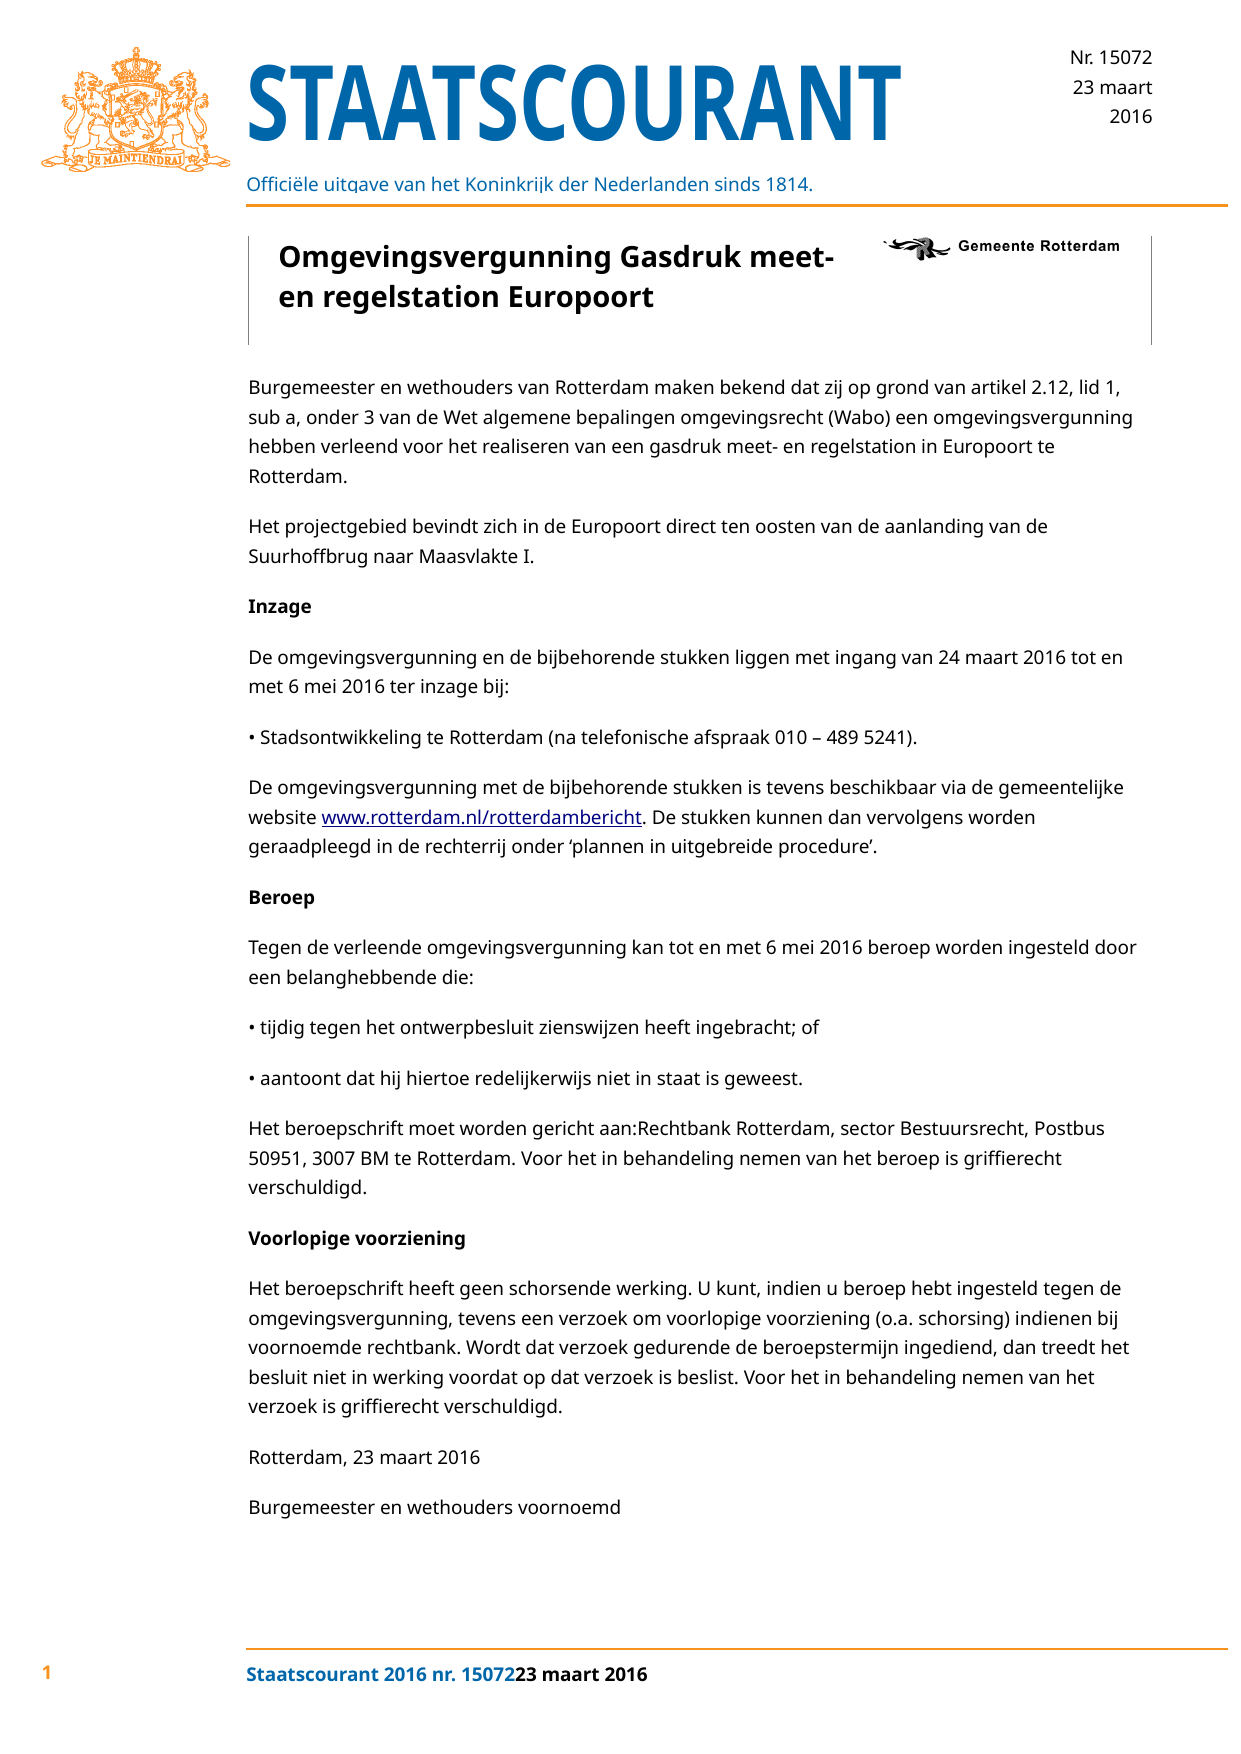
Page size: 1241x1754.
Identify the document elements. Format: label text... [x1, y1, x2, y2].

text Tegen de verleende omgevingsvergunning kan tot en met 6 mei 2016 beroep worden ingesteld door een belanghebbende die: [248, 934, 1152, 989]
text Rotterdam, 23 maart 2016 [248, 1444, 1152, 1469]
text Het beroepschrift heeft geen schorsende werking. U kunt, indien u beroep hebt ingesteld tegen de omgevingsvergunning, tevens een verzoek om voorlopige voorziening (o.a. schorsing) indienen bij voornoemde rechtbank. Wordt dat verzoek gedurende de beroepstermijn ingediend, dan treedt het besluit niet in werking voordat op dat verzoek is beslist. Voor het in behandeling nemen van het verzoek is griffierecht verschuldigd. [248, 1275, 1152, 1419]
text De omgevingsvergunning met de bijbehorende stukken is tevens beschikbaar via de gemeentelijke website www.rotterdam.nl/rotterdambericht. De stukken kunnen dan vervolgens worden geraadpleegd in de rechterrij onder ‘plannen in uitgebreide procedure’. [248, 774, 1152, 859]
text Beroep [248, 884, 1152, 909]
text Het beroepschrift moet worden gericht aan:Rechtbank Rotterdam, sector Bestuursrecht, Postbus 50951, 3007 BM te Rotterdam. Voor het in behandeling nemen van het beroep is griffierecht verschuldigd. [248, 1115, 1152, 1200]
text Inzage [248, 593, 1152, 619]
picture [41, 47, 231, 172]
text • aantoont dat hij hiertoe redelijkerwijs niet in staat is geweest. [248, 1065, 1152, 1090]
picture [882, 236, 1119, 261]
text • tijdig tegen het ontwerpbesluit zienswijzen heeft ingebracht; of [248, 1014, 1152, 1040]
table_header Omgevingsvergunning Gasdruk meet- en regelstation Europoort [249, 236, 850, 345]
text Burgemeester en wethouders van Rotterdam maken bekend dat zij op grond van artikel 2.12, lid 1, sub a, onder 3 van de Wet algemene bepalingen omgevingsrecht (Wabo) een omgevingsvergunning hebben verleend voor het realiseren van een gasdruk meet- en regelstation in Europoort te Rotterdam. [248, 374, 1152, 489]
text De omgevingsvergunning en de bijbehorende stukken liggen met ingang van 24 maart 2016 tot en met 6 mei 2016 ter inzage bij: [248, 644, 1152, 699]
text Voorlopige voorziening [248, 1225, 1152, 1250]
text • Stadsontwikkeling te Rotterdam (na telefonische afspraak 010 – 489 5241). [248, 724, 1152, 749]
table_header [850, 236, 1151, 345]
text Burgemeester en wethouders voornoemd [248, 1494, 1152, 1520]
text Het projectgebied bevindt zich in de Europoort direct ten oosten van de aanlanding van de Suurhoffbrug naar Maasvlakte I. [248, 513, 1152, 569]
